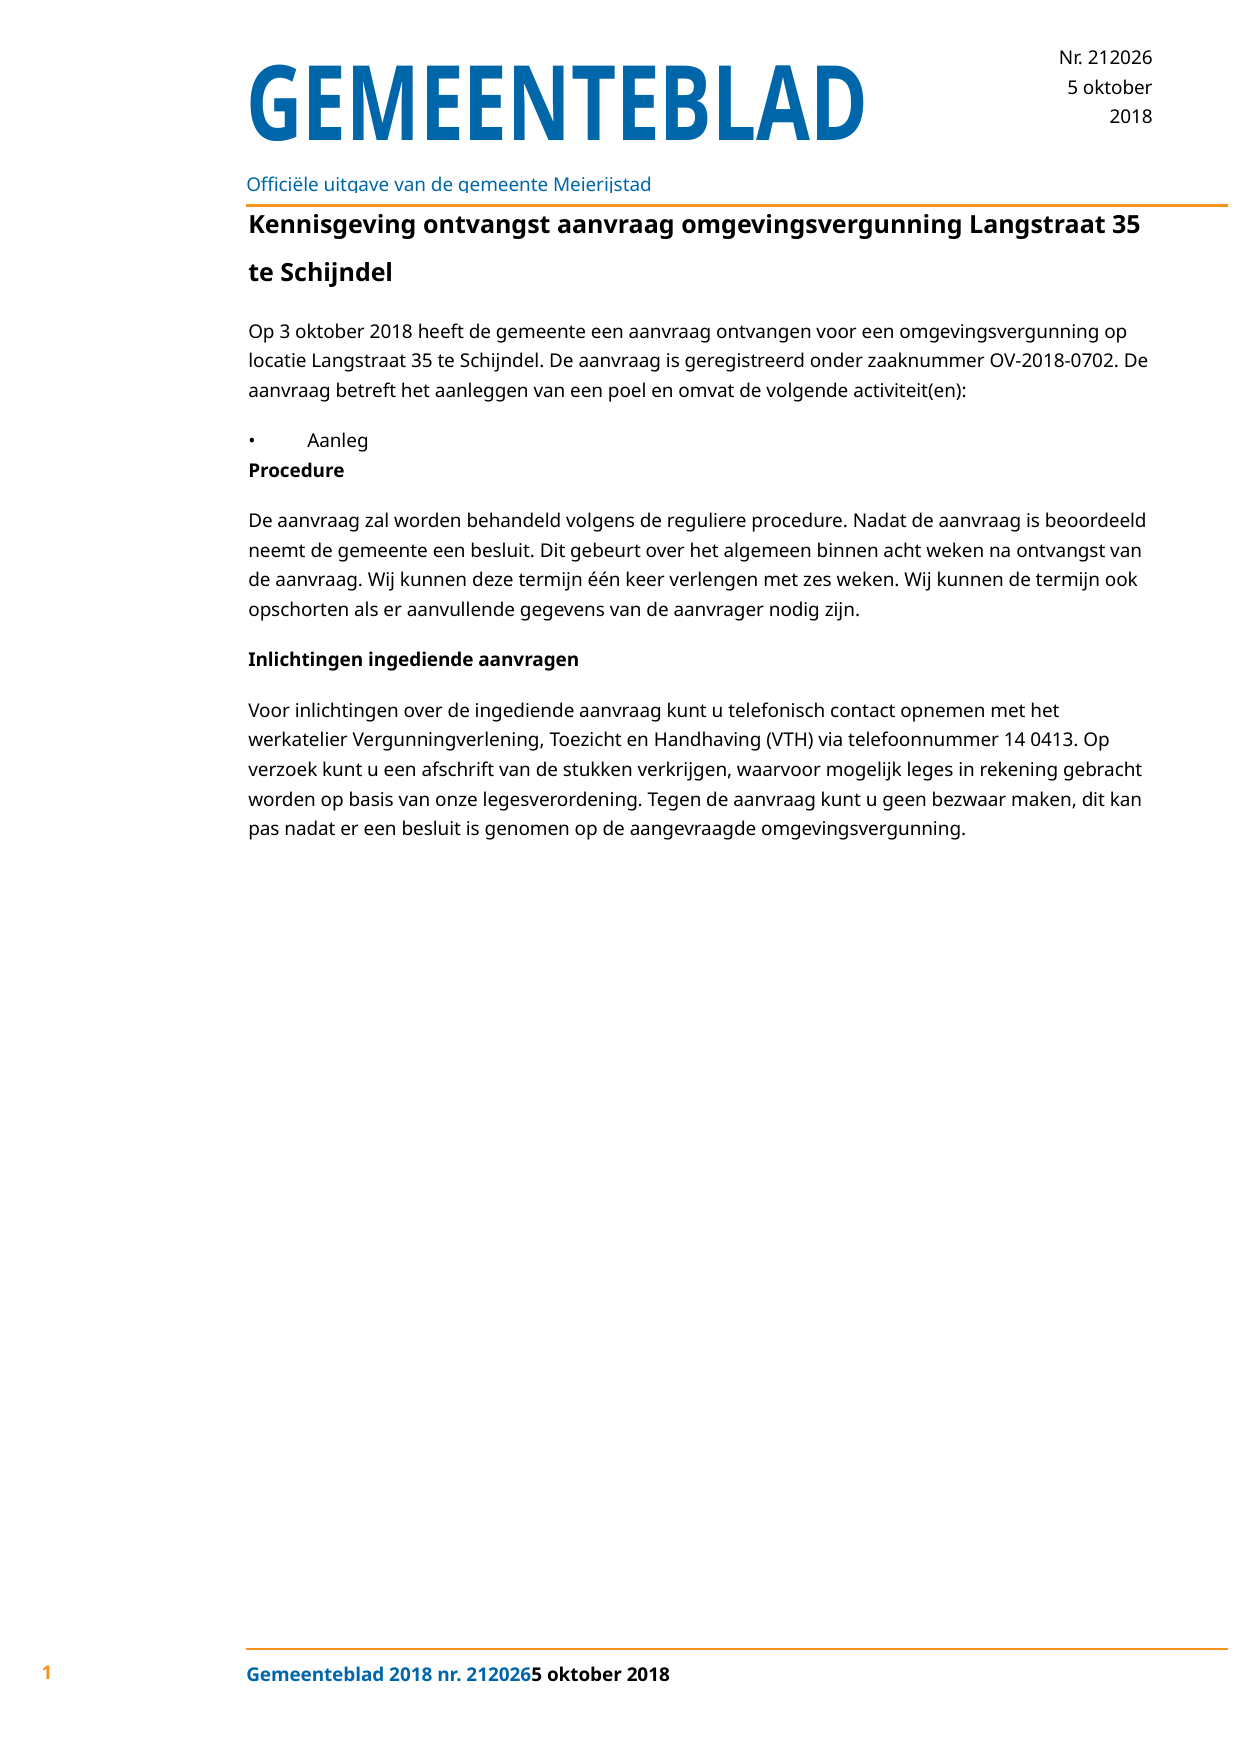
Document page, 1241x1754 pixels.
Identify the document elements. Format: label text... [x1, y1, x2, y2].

text Voor inlichtingen over de ingediende aanvraag kunt u telefonisch contact opnemen met het werkatelier Vergunningverlening, Toezicht en Handhaving (VTH) via telefoonnummer 14 0413. Op verzoek kunt u een afschrift van de stukken verkrijgen, waarvoor mogelijk leges in rekening gebracht worden op basis van onze legesverordening. Tegen de aanvraag kunt u geen bezwaar maken, dit kan pas nadat er een besluit is genomen op de aangevraagde omgevingsvergunning. [248, 697, 1152, 841]
picture [41, 47, 231, 172]
text De aanvraag zal worden behandeld volgens de reguliere procedure. Nadat de aanvraag is beoordeeld neemt de gemeente een besluit. Dit gebeurt over het algemeen binnen acht weken na ontvangst van de aanvraag. Wij kunnen deze termijn één keer verlengen met zes weken. Wij kunnen de termijn ook opschorten als er aanvullende gegevens van de aanvrager nodig zijn. [248, 507, 1152, 622]
text Op 3 oktober 2018 heeft de gemeente een aanvraag ontvangen voor een omgevingsvergunning op locatie Langstraat 35 te Schijndel. De aanvraag is geregistreerd onder zaaknummer OV-2018-0702. De aanvraag betreft het aanleggen van een poel en omvat de volgende activiteit(en): [248, 318, 1152, 403]
text Kennisgeving ontvangst aanvraag omgevingsvergunning Langstraat 35 te Schijndel [248, 207, 1152, 288]
text Procedure [248, 457, 1152, 483]
list Aanleg [248, 427, 1152, 453]
text Inlichtingen ingediende aanvragen [248, 647, 1152, 672]
